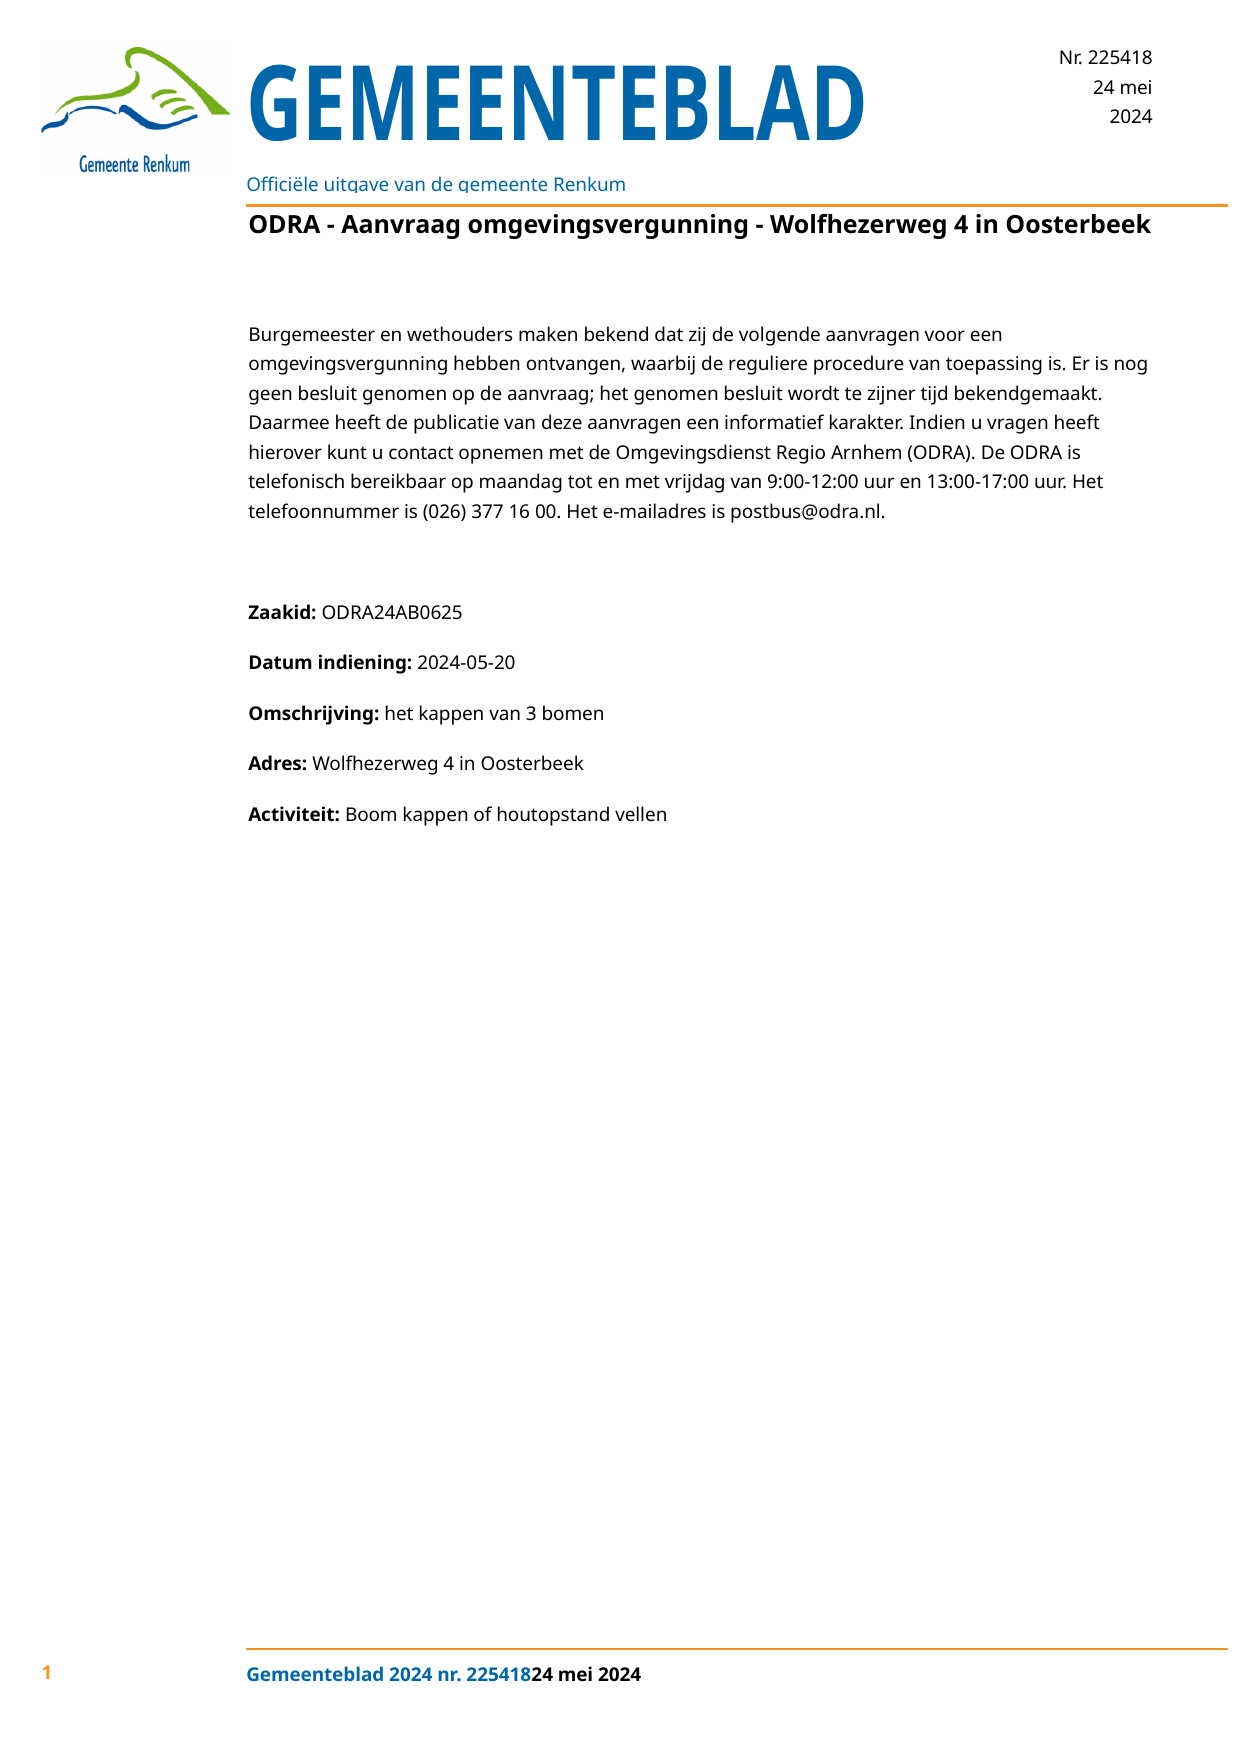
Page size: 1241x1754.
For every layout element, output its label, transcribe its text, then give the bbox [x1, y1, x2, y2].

text Activiteit: Boom kappen of houtopstand vellen [248, 801, 1152, 826]
text Zaakid: ODRA24AB0625 [248, 599, 1152, 625]
text Adres: Wolfhezerweg 4 in Oosterbeek [248, 750, 1152, 776]
text ODRA - Aanvraag omgevingsvergunning - Wolfhezerweg 4 in Oosterbeek [248, 207, 1152, 241]
picture [41, 47, 231, 172]
text Burgemeester en wethouders maken bekend dat zij de volgende aanvragen voor een omgevingsvergunning hebben ontvangen, waarbij de reguliere procedure van toepassing is. Er is nog geen besluit genomen op de aanvraag; het genomen besluit wordt te zijner tijd bekendgemaakt. Daarmee heeft de publicatie van deze aanvragen een informatief karakter. Indien u vragen heeft hierover kunt u contact opnemen met de Omgevingsdienst Regio Arnhem (ODRA). De ODRA is telefonisch bereikbaar op maandag tot en met vrijdag van 9:00-12:00 uur en 13:00-17:00 uur. Het telefoonnummer is (026) 377 16 00. Het e-mailadres is postbus@odra.nl. [248, 321, 1152, 524]
text Datum indiening: 2024-05-20 [248, 649, 1152, 675]
text Omschrijving: het kappen van 3 bomen [248, 700, 1152, 726]
